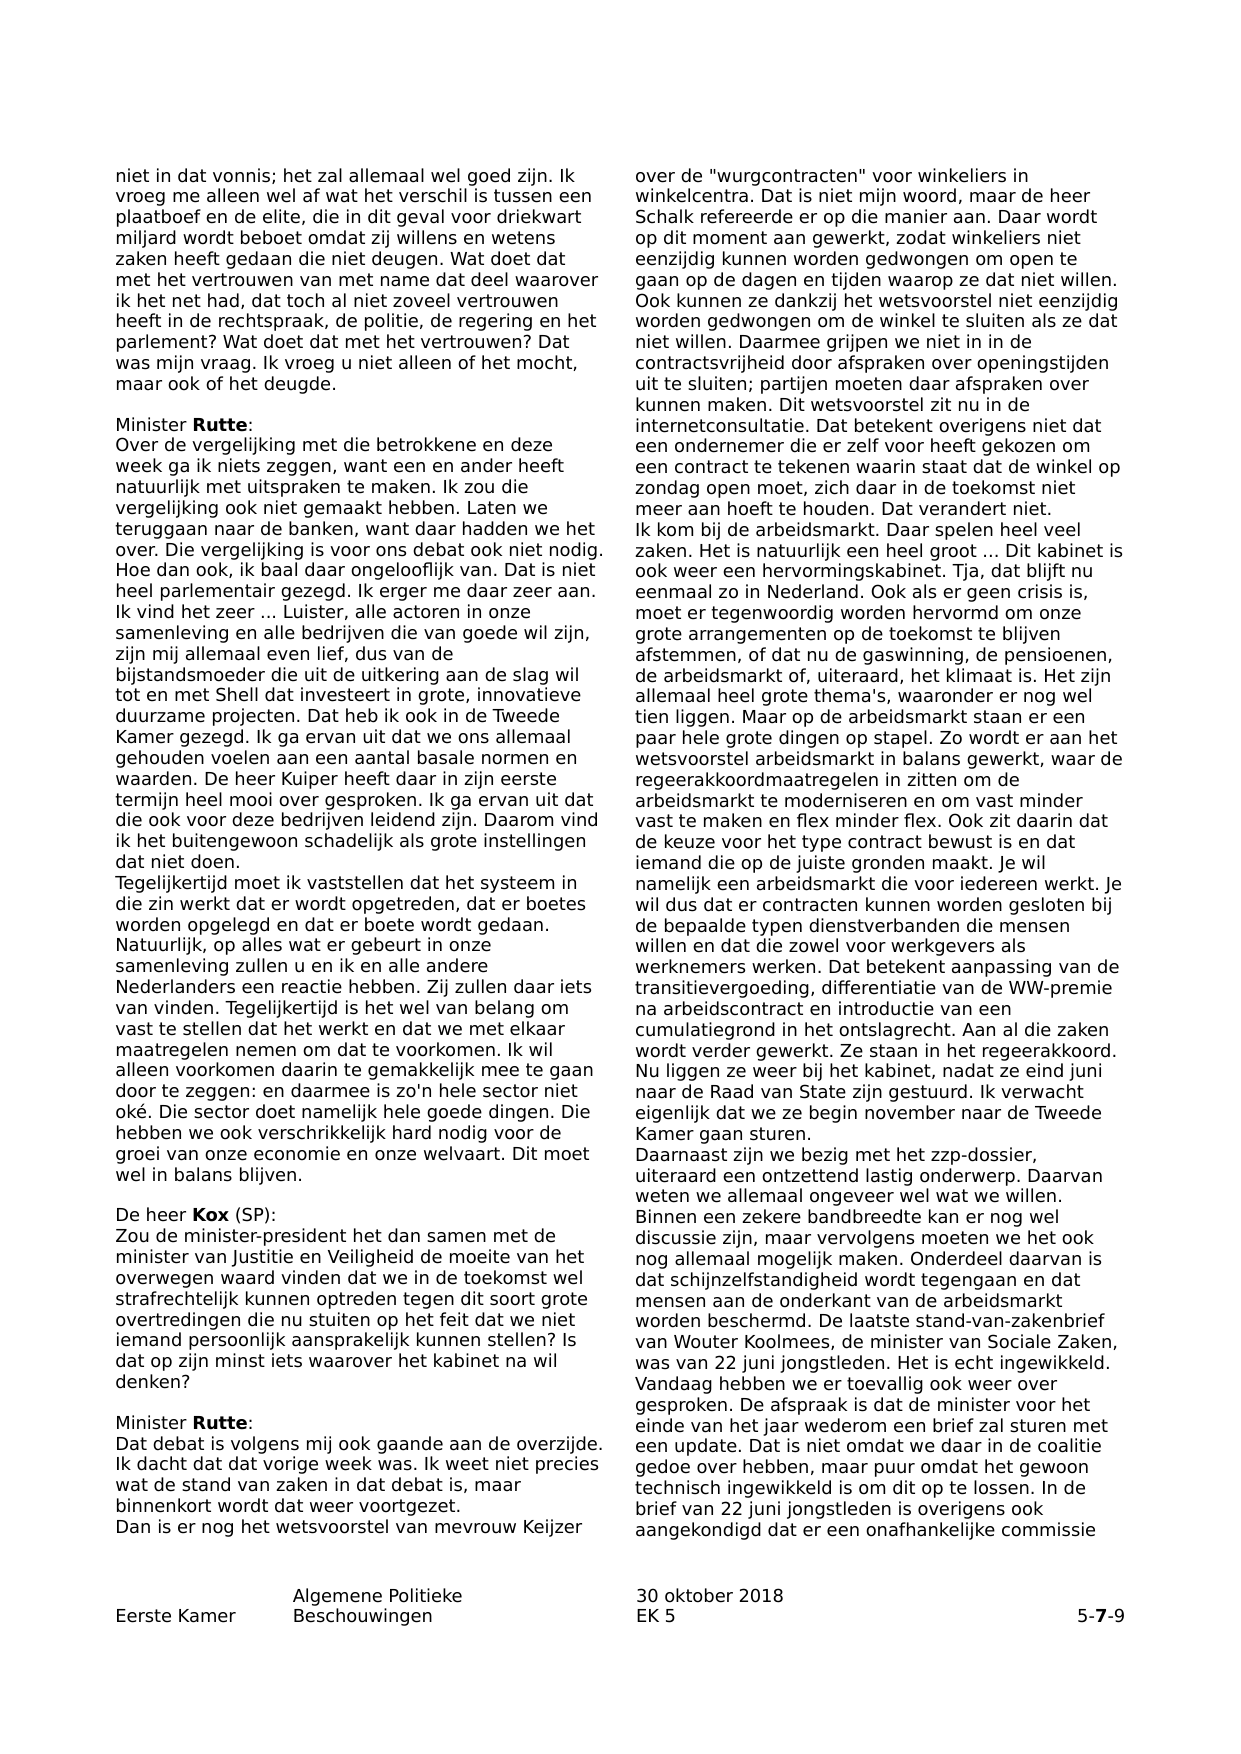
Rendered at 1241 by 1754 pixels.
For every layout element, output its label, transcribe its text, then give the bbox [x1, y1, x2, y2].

text Minister Rutte: [115, 1413, 605, 1433]
text niet in dat vonnis; het zal allemaal wel goed zijn. Ik vroeg me alleen wel af wat het verschil is tussen een plaatboef en de elite, die in dit geval voor driekwart miljard wordt beboet omdat zij willens en wetens zaken heeft gedaan die niet deugen. Wat doet dat met het vertrouwen van met name dat deel waarover ik het net had, dat toch al niet zoveel vertrouwen heeft in de rechtspraak, de politie, de regering en het parlement? Wat doet dat met het vertrouwen? Dat was mijn vraag. Ik vroeg u niet alleen of het mocht, maar ook of het deugde. [115, 165, 605, 394]
text Daarnaast zijn we bezig met het zzp-dossier, uiteraard een ontzettend lastig onderwerp. Daarvan weten we allemaal ongeveer wel wat we willen. Binnen een zekere bandbreedte kan er nog wel discussie zijn, maar vervolgens moeten we het ook nog allemaal mogelijk maken. Onderdeel daarvan is dat schijnzelfstandigheid wordt tegengaan en dat mensen aan de onderkant van de arbeidsmarkt worden beschermd. De laatste stand-van-zakenbrief van Wouter Koolmees, de minister van Sociale Zaken, was van 22 juni jongstleden. Het is echt ingewikkeld. Vandaag hebben we er toevallig ook weer over gesproken. De afspraak is dat de minister voor het einde van het jaar wederom een brief zal sturen met een update. Dat is niet omdat we daar in de coalitie gedoe over hebben, maar puur omdat het gewoon technisch ingewikkeld is om dit op te lossen. In de brief van 22 juni jongstleden is overigens ook aangekondigd dat er een onafhankelijke commissie [635, 1144, 1125, 1540]
text Zou de minister-president het dan samen met de minister van Justitie en Veiligheid de moeite van het overwegen waard vinden dat we in de toekomst wel strafrechtelijk kunnen optreden tegen dit soort grote overtredingen die nu stuiten op het feit dat we niet iemand persoonlijk aansprakelijk kunnen stellen? Is dat op zijn minst iets waarover het kabinet na wil denken? [115, 1226, 605, 1393]
text Minister Rutte: [115, 414, 605, 435]
text Over de vergelijking met die betrokkene en deze week ga ik niets zeggen, want een en ander heeft natuurlijk met uitspraken te maken. Ik zou die vergelijking ook niet gemaakt hebben. Laten we teruggaan naar de banken, want daar hadden we het over. Die vergelijking is voor ons debat ook niet nodig. Hoe dan ook, ik baal daar ongelooflijk van. Dat is niet heel parlementair gezegd. Ik erger me daar zeer aan. Ik vind het zeer ... Luister, alle actoren in onze samenleving en alle bedrijven die van goede wil zijn, zijn mij allemaal even lief, dus van de bijstandsmoeder die uit de uitkering aan de slag wil tot en met Shell dat investeert in grote, innovatieve duurzame projecten. Dat heb ik ook in de Tweede Kamer gezegd. Ik ga ervan uit dat we ons allemaal gehouden voelen aan een aantal basale normen en waarden. De heer Kuiper heeft daar in zijn eerste termijn heel mooi over gesproken. Ik ga ervan uit dat die ook voor deze bedrijven leidend zijn. Daarom vind ik het buitengewoon schadelijk als grote instellingen dat niet doen. [115, 435, 605, 873]
text De heer Kox (SP): [115, 1205, 605, 1226]
text Tegelijkertijd moet ik vaststellen dat het systeem in die zin werkt dat er wordt opgetreden, dat er boetes worden opgelegd en dat er boete wordt gedaan. Natuurlijk, op alles wat er gebeurt in onze samenleving zullen u en ik en alle andere Nederlanders een reactie hebben. Zij zullen daar iets van vinden. Tegelijkertijd is het wel van belang om vast te stellen dat het werkt en dat we met elkaar maatregelen nemen om dat te voorkomen. Ik wil alleen voorkomen daarin te gemakkelijk mee te gaan door te zeggen: en daarmee is zo'n hele sector niet oké. Die sector doet namelijk hele goede dingen. Die hebben we ook verschrikkelijk hard nodig voor de groei van onze economie en onze welvaart. Dit moet wel in balans blijven. [115, 873, 605, 1185]
text over de "wurgcontracten" voor winkeliers in winkelcentra. Dat is niet mijn woord, maar de heer Schalk refereerde er op die manier aan. Daar wordt op dit moment aan gewerkt, zodat winkeliers niet eenzijdig kunnen worden gedwongen om open te gaan op de dagen en tijden waarop ze dat niet willen. Ook kunnen ze dankzij het wetsvoorstel niet eenzijdig worden gedwongen om de winkel te sluiten als ze dat niet willen. Daarmee grijpen we niet in in de contractsvrijheid door afspraken over openingstijden uit te sluiten; partijen moeten daar afspraken over kunnen maken. Dit wetsvoorstel zit nu in de internetconsultatie. Dat betekent overigens niet dat een ondernemer die er zelf voor heeft gekozen om een contract te tekenen waarin staat dat de winkel op zondag open moet, zich daar in de toekomst niet meer aan hoeft te houden. Dat verandert niet. [635, 165, 1125, 519]
text Ik kom bij de arbeidsmarkt. Daar spelen heel veel zaken. Het is natuurlijk een heel groot ... Dit kabinet is ook weer een hervormingskabinet. Tja, dat blijft nu eenmaal zo in Nederland. Ook als er geen crisis is, moet er tegenwoordig worden hervormd om onze grote arrangementen op de toekomst te blijven afstemmen, of dat nu de gaswinning, de pensioenen, de arbeidsmarkt of, uiteraard, het klimaat is. Het zijn allemaal heel grote thema's, waaronder er nog wel tien liggen. Maar op de arbeidsmarkt staan er een paar hele grote dingen op stapel. Zo wordt er aan het wetsvoorstel arbeidsmarkt in balans gewerkt, waar de regeerakkoordmaatregelen in zitten om de arbeidsmarkt te moderniseren en om vast minder vast te maken en flex minder flex. Ook zit daarin dat de keuze voor het type contract bewust is en dat iemand die op de juiste gronden maakt. Je wil namelijk een arbeidsmarkt die voor iedereen werkt. Je wil dus dat er contracten kunnen worden gesloten bij de bepaalde typen dienstverbanden die mensen willen en dat die zowel voor werkgevers als werknemers werken. Dat betekent aanpassing van de transitievergoeding, differentiatie van de WW-premie na arbeidscontract en introductie van een cumulatiegrond in het ontslagrecht. Aan al die zaken wordt verder gewerkt. Ze staan in het regeerakkoord. Nu liggen ze weer bij het kabinet, nadat ze eind juni naar de Raad van State zijn gestuurd. Ik verwacht eigenlijk dat we ze begin november naar de Tweede Kamer gaan sturen. [635, 519, 1125, 1144]
text Dan is er nog het wetsvoorstel van mevrouw Keijzer [115, 1517, 605, 1537]
text Dat debat is volgens mij ook gaande aan de overzijde. Ik dacht dat dat vorige week was. Ik weet niet precies wat de stand van zaken in dat debat is, maar binnenkort wordt dat weer voortgezet. [115, 1433, 605, 1517]
